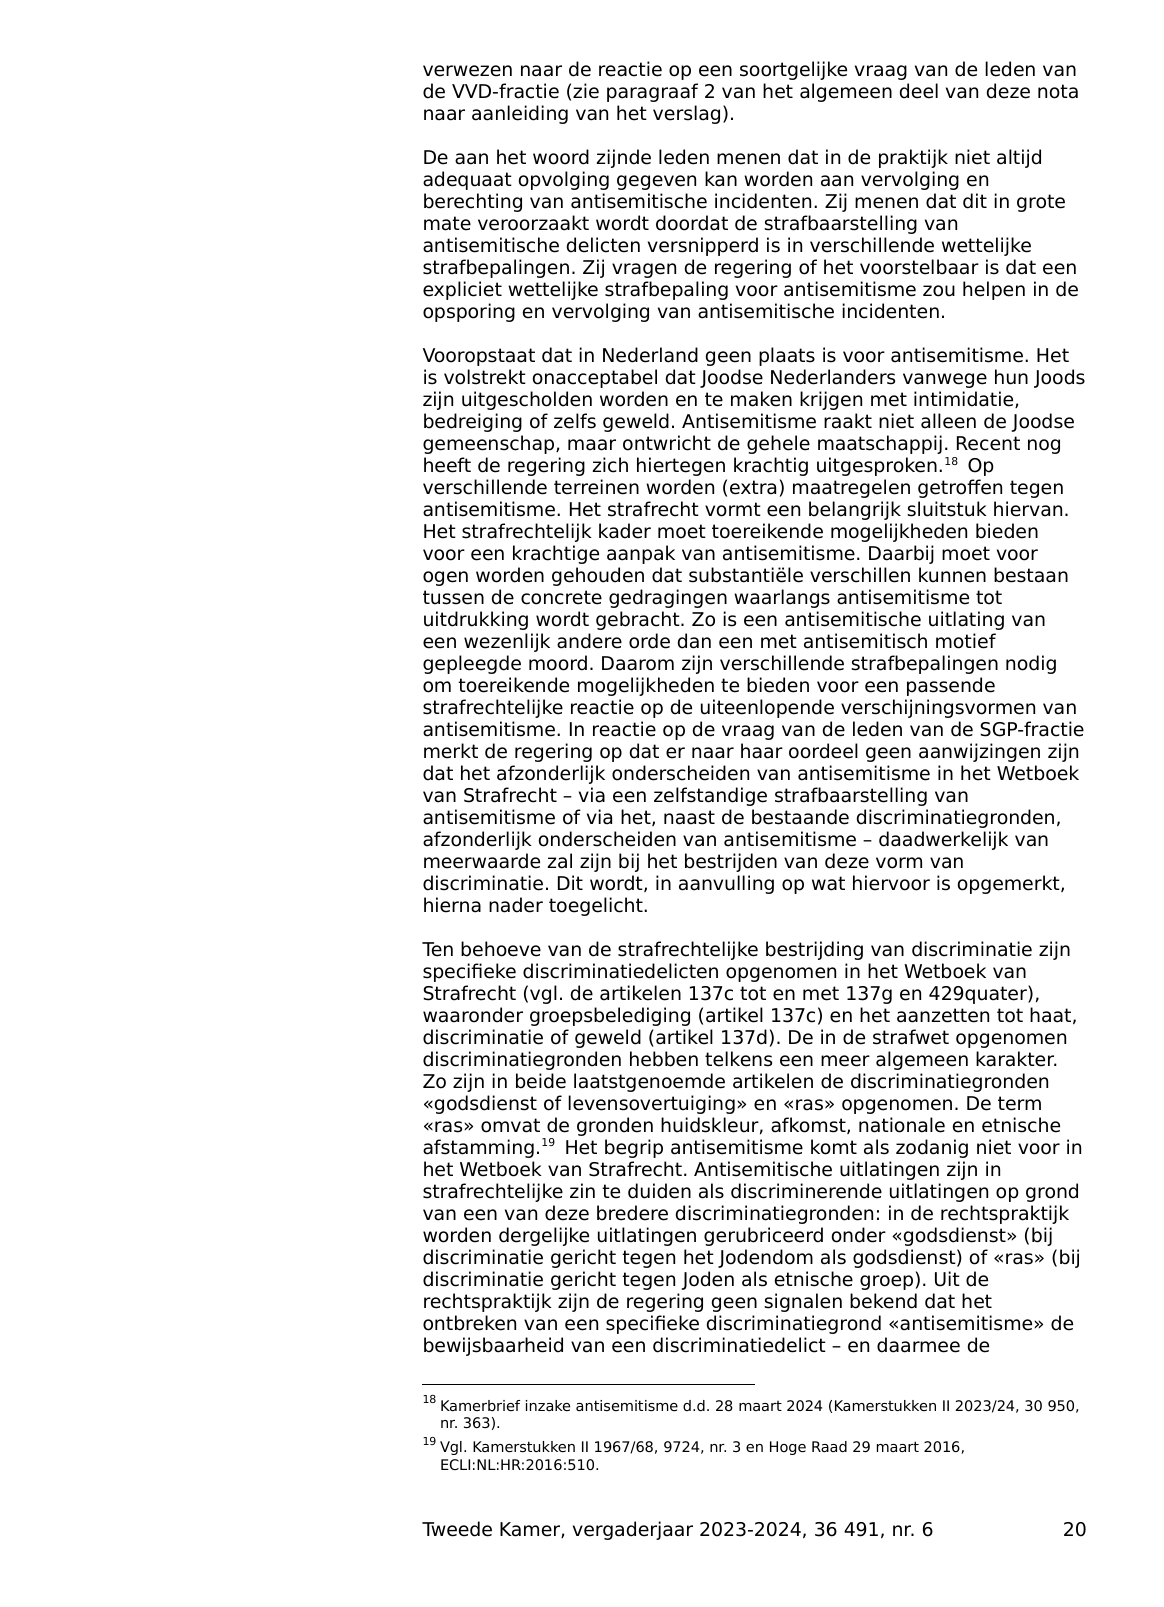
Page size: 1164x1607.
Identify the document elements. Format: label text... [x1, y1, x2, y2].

text Ten behoeve van de strafrechtelijke bestrijding van discriminatie zijn specifieke discriminatiedelicten opgenomen in het Wetboek van Strafrecht (vgl. de artikelen 137c tot en met 137g en 429quater), waaronder groepsbelediging (artikel 137c) en het aanzetten tot haat, discriminatie of geweld (artikel 137d). De in de strafwet opgenomen discriminatiegronden hebben telkens een meer algemeen karakter. Zo zijn in beide laatstgenoemde artikelen de discriminatiegronden «godsdienst of levensovertuiging» en «ras» opgenomen. De term «ras» omvat de gronden huidskleur, afkomst, nationale en etnische afstamming. Het begrip antisemitisme komt als zodanig niet voor in het Wetboek van Strafrecht. Antisemitische uitlatingen zijn in strafrechtelijke zin te duiden als discriminerende uitlatingen op grond van een van deze bredere discriminatiegronden: in de rechtspraktijk worden dergelijke uitlatingen gerubriceerd onder «godsdienst» (bij discriminatie gericht tegen het Jodendom als godsdienst) of «ras» (bij discriminatie gericht tegen Joden als etnische groep). Uit de rechtspraktijk zijn de regering geen signalen bekend dat het ontbreken van een specifieke discriminatiegrond «antisemitisme» de bewijsbaarheid van een discriminatiedelict – en daarmee de [422, 939, 1087, 1356]
text Vgl. Kamerstukken II 1967/68, 9724, nr. 3 en Hoge Raad 29 maart 2016, ECLI:NL:HR:2016:510. [422, 1435, 1087, 1474]
text De aan het woord zijnde leden menen dat in de praktijk niet altijd adequaat opvolging gegeven kan worden aan vervolging en berechting van antisemitische incidenten. Zij menen dat dit in grote mate veroorzaakt wordt doordat de strafbaarstelling van antisemitische delicten versnipperd is in verschillende wettelijke strafbepalingen. Zij vragen de regering of het voorstelbaar is dat een expliciet wettelijke strafbepaling voor antisemitisme zou helpen in de opsporing en vervolging van antisemitische incidenten. [422, 147, 1087, 323]
text Kamerbrief inzake antisemitisme d.d. 28 maart 2024 (Kamerstukken II 2023/24, 30 950, nr. 363). [422, 1393, 1087, 1432]
text Vooropstaat dat in Nederland geen plaats is voor antisemitisme. Het is volstrekt onacceptabel dat Joodse Nederlanders vanwege hun Joods zijn uitgescholden worden en te maken krijgen met intimidatie, bedreiging of zelfs geweld. Antisemitisme raakt niet alleen de Joodse gemeenschap, maar ontwricht de gehele maatschappij. Recent nog heeft de regering zich hiertegen krachtig uitgesproken. Op verschillende terreinen worden (extra) maatregelen getroffen tegen antisemitisme. Het strafrecht vormt een belangrijk sluitstuk hiervan. Het strafrechtelijk kader moet toereikende mogelijkheden bieden voor een krachtige aanpak van antisemitisme. Daarbij moet voor ogen worden gehouden dat substantiële verschillen kunnen bestaan tussen de concrete gedragingen waarlangs antisemitisme tot uitdrukking wordt gebracht. Zo is een antisemitische uitlating van een wezenlijk andere orde dan een met antisemitisch motief gepleegde moord. Daarom zijn verschillende strafbepalingen nodig om toereikende mogelijkheden te bieden voor een passende strafrechtelijke reactie op de uiteenlopende verschijningsvormen van antisemitisme. In reactie op de vraag van de leden van de SGP-fractie merkt de regering op dat er naar haar oordeel geen aanwijzingen zijn dat het afzonderlijk onderscheiden van antisemitisme in het Wetboek van Strafrecht – via een zelfstandige strafbaarstelling van antisemitisme of via het, naast de bestaande discriminatiegronden, afzonderlijk onderscheiden van antisemitisme – daadwerkelijk van meerwaarde zal zijn bij het bestrijden van deze vorm van discriminatie. Dit wordt, in aanvulling op wat hiervoor is opgemerkt, hierna nader toegelicht. [422, 345, 1087, 917]
text verwezen naar de reactie op een soortgelijke vraag van de leden van de VVD-fractie (zie paragraaf 2 van het algemeen deel van deze nota naar aanleiding van het verslag). [422, 59, 1087, 125]
